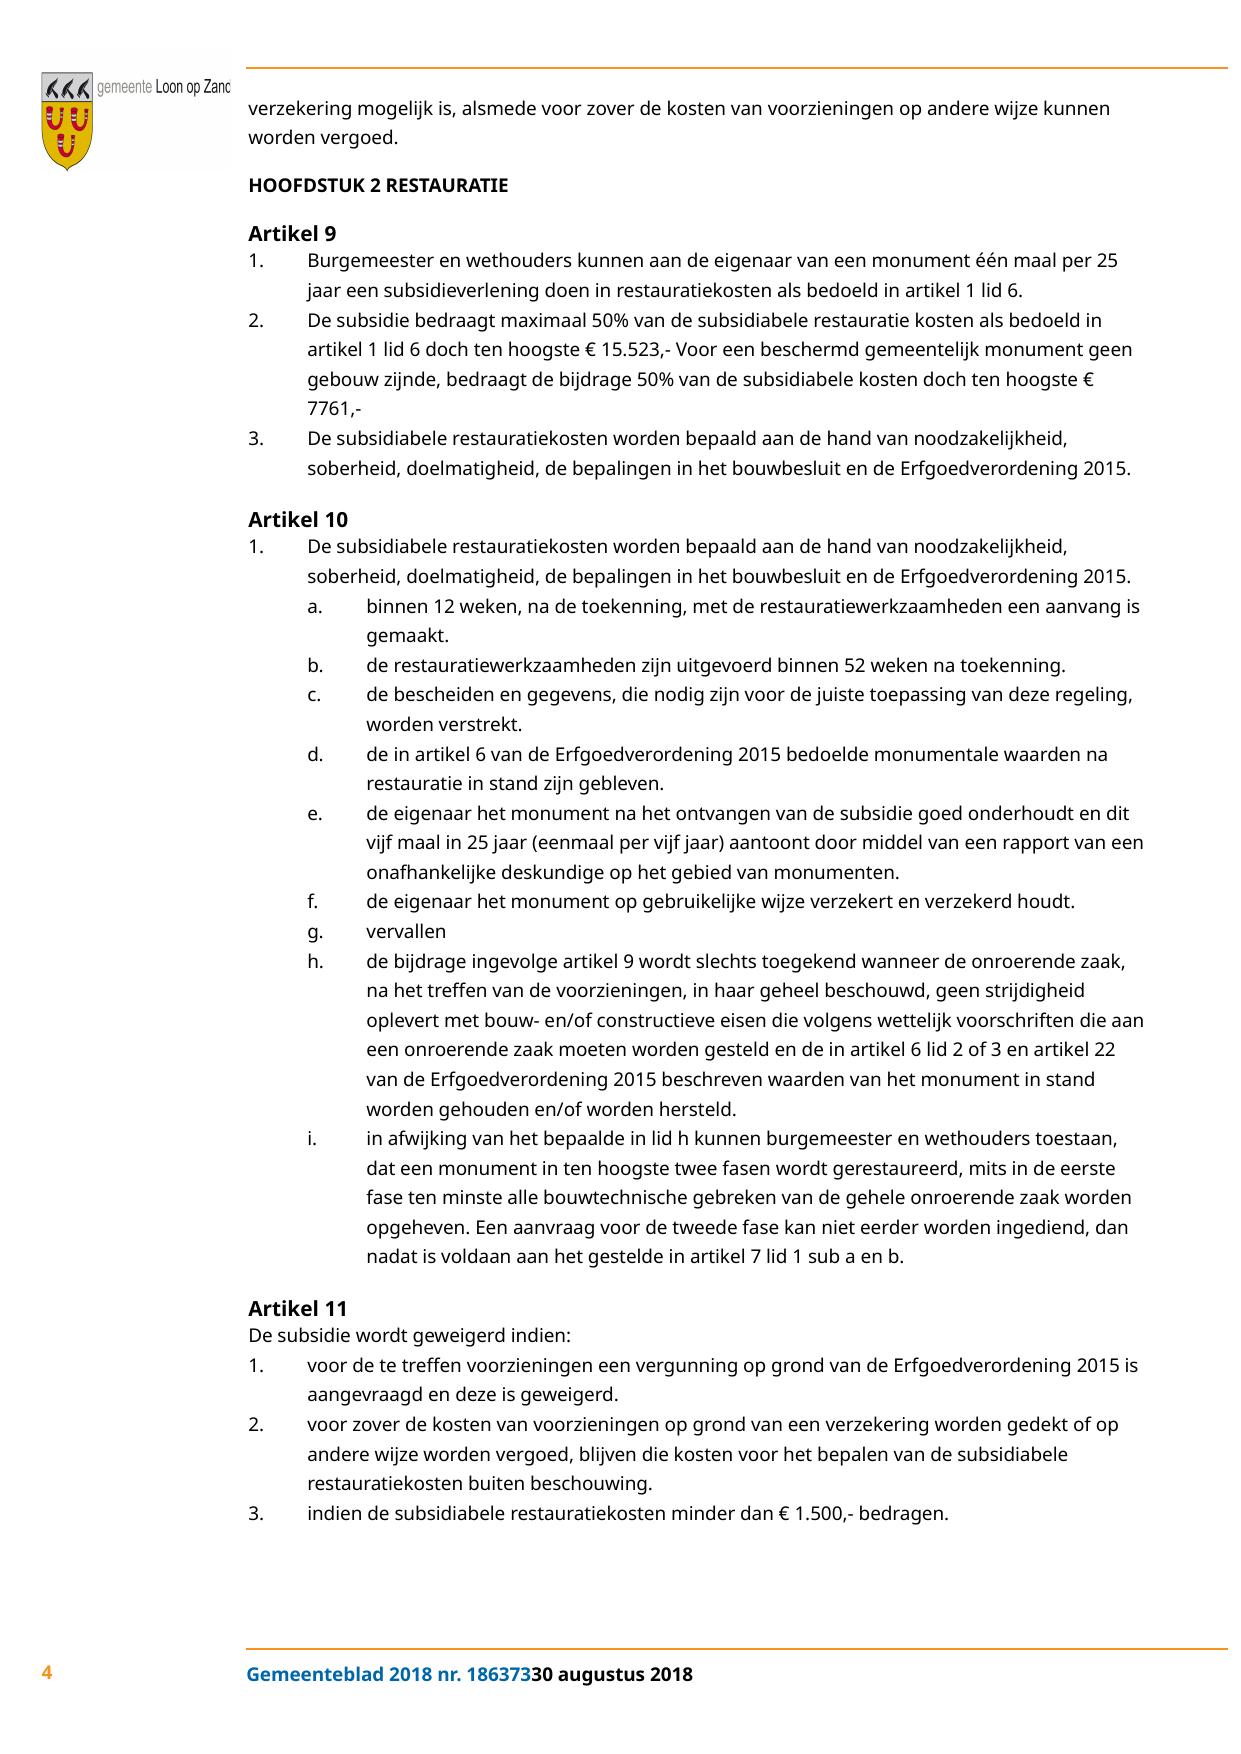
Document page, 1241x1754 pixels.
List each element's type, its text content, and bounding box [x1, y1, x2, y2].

list binnen 12 weken, na de toekenning, met de restauratiewerkzaamheden een aanvang is gemaakt. [307, 593, 1152, 648]
list in afwijking van het bepaalde in lid h kunnen burgemeester en wethouders toestaan, dat een monument in ten hoogste twee fasen wordt gerestaureerd, mits in de eerste fase ten minste alle bouwtechnische gebreken van de gehele onroerende zaak worden opgeheven. Een aanvraag voor de tweede fase kan niet eerder worden ingediend, dan nadat is voldaan aan het gestelde in artikel 7 lid 1 sub a en b. [307, 1125, 1152, 1269]
text verzekering mogelijk is, alsmede voor zover de kosten van voorzieningen op andere wijze kunnen worden vergoed. [248, 95, 1152, 150]
list voor de te treffen voorzieningen een vergunning op grond van de Erfgoedverordening 2015 is aangevraagd en deze is geweigerd. [248, 1352, 1152, 1407]
list de bescheiden en gegevens, die nodig zijn voor de juiste toepassing van deze regeling, worden verstrekt. [307, 682, 1152, 737]
text De subsidie wordt geweigerd indien: [248, 1322, 1152, 1348]
text Artikel 10 [248, 505, 1152, 534]
list de restauratiewerkzaamheden zijn uitgevoerd binnen 52 weken na toekenning. [307, 652, 1152, 678]
list De subsidie bedraagt maximaal 50% van de subsidiabele restauratie kosten als bedoeld in artikel 1 lid 6 doch ten hoogste € 15.523,- Voor een beschermd gemeentelijk monument geen gebouw zijnde, bedraagt de bijdrage 50% van de subsidiabele kosten doch ten hoogste € 7761,- [248, 307, 1152, 421]
list vervallen [307, 918, 1152, 944]
list indien de subsidiabele restauratiekosten minder dan € 1.500,- bedragen. [248, 1500, 1152, 1526]
text HOOFDSTUK 2 RESTAURATIE [248, 170, 1152, 198]
picture [41, 47, 231, 172]
text Artikel 11 [248, 1294, 1152, 1322]
list De subsidiabele restauratiekosten worden bepaald aan de hand van noodzakelijkheid, soberheid, doelmatigheid, de bepalingen in het bouwbesluit en de Erfgoedverordening 2015. [248, 534, 1152, 589]
list de in artikel 6 van de Erfgoedverordening 2015 bedoelde monumentale waarden na restauratie in stand zijn gebleven. [307, 741, 1152, 796]
list de eigenaar het monument na het ontvangen van de subsidie goed onderhoudt en dit vijf maal in 25 jaar (eenmaal per vijf jaar) aantoont door middel van een rapport van een onafhankelijke deskundige op het gebied van monumenten. [307, 800, 1152, 885]
list De subsidiabele restauratiekosten worden bepaald aan de hand van noodzakelijkheid, soberheid, doelmatigheid, de bepalingen in het bouwbesluit en de Erfgoedverordening 2015. [248, 425, 1152, 481]
list de bijdrage ingevolge artikel 9 wordt slechts toegekend wanneer de onroerende zaak, na het treffen van de voorzieningen, in haar geheel beschouwd, geen strijdigheid oplevert met bouw- en/of constructieve eisen die volgens wettelijk voorschriften die aan een onroerende zaak moeten worden gesteld en de in artikel 6 lid 2 of 3 en artikel 22 van de Erfgoedverordening 2015 beschreven waarden van het monument in stand worden gehouden en/of worden hersteld. [307, 948, 1152, 1121]
text Artikel 9 [248, 219, 1152, 248]
list de eigenaar het monument op gebruikelijke wijze verzekert en verzekerd houdt. [307, 889, 1152, 914]
list Burgemeester en wethouders kunnen aan de eigenaar van een monument één maal per 25 jaar een subsidieverlening doen in restauratiekosten als bedoeld in artikel 1 lid 6. [248, 248, 1152, 303]
list voor zover de kosten van voorzieningen op grond van een verzekering worden gedekt of op andere wijze worden vergoed, blijven die kosten voor het bepalen van de subsidiabele restauratiekosten buiten beschouwing. [248, 1411, 1152, 1496]
